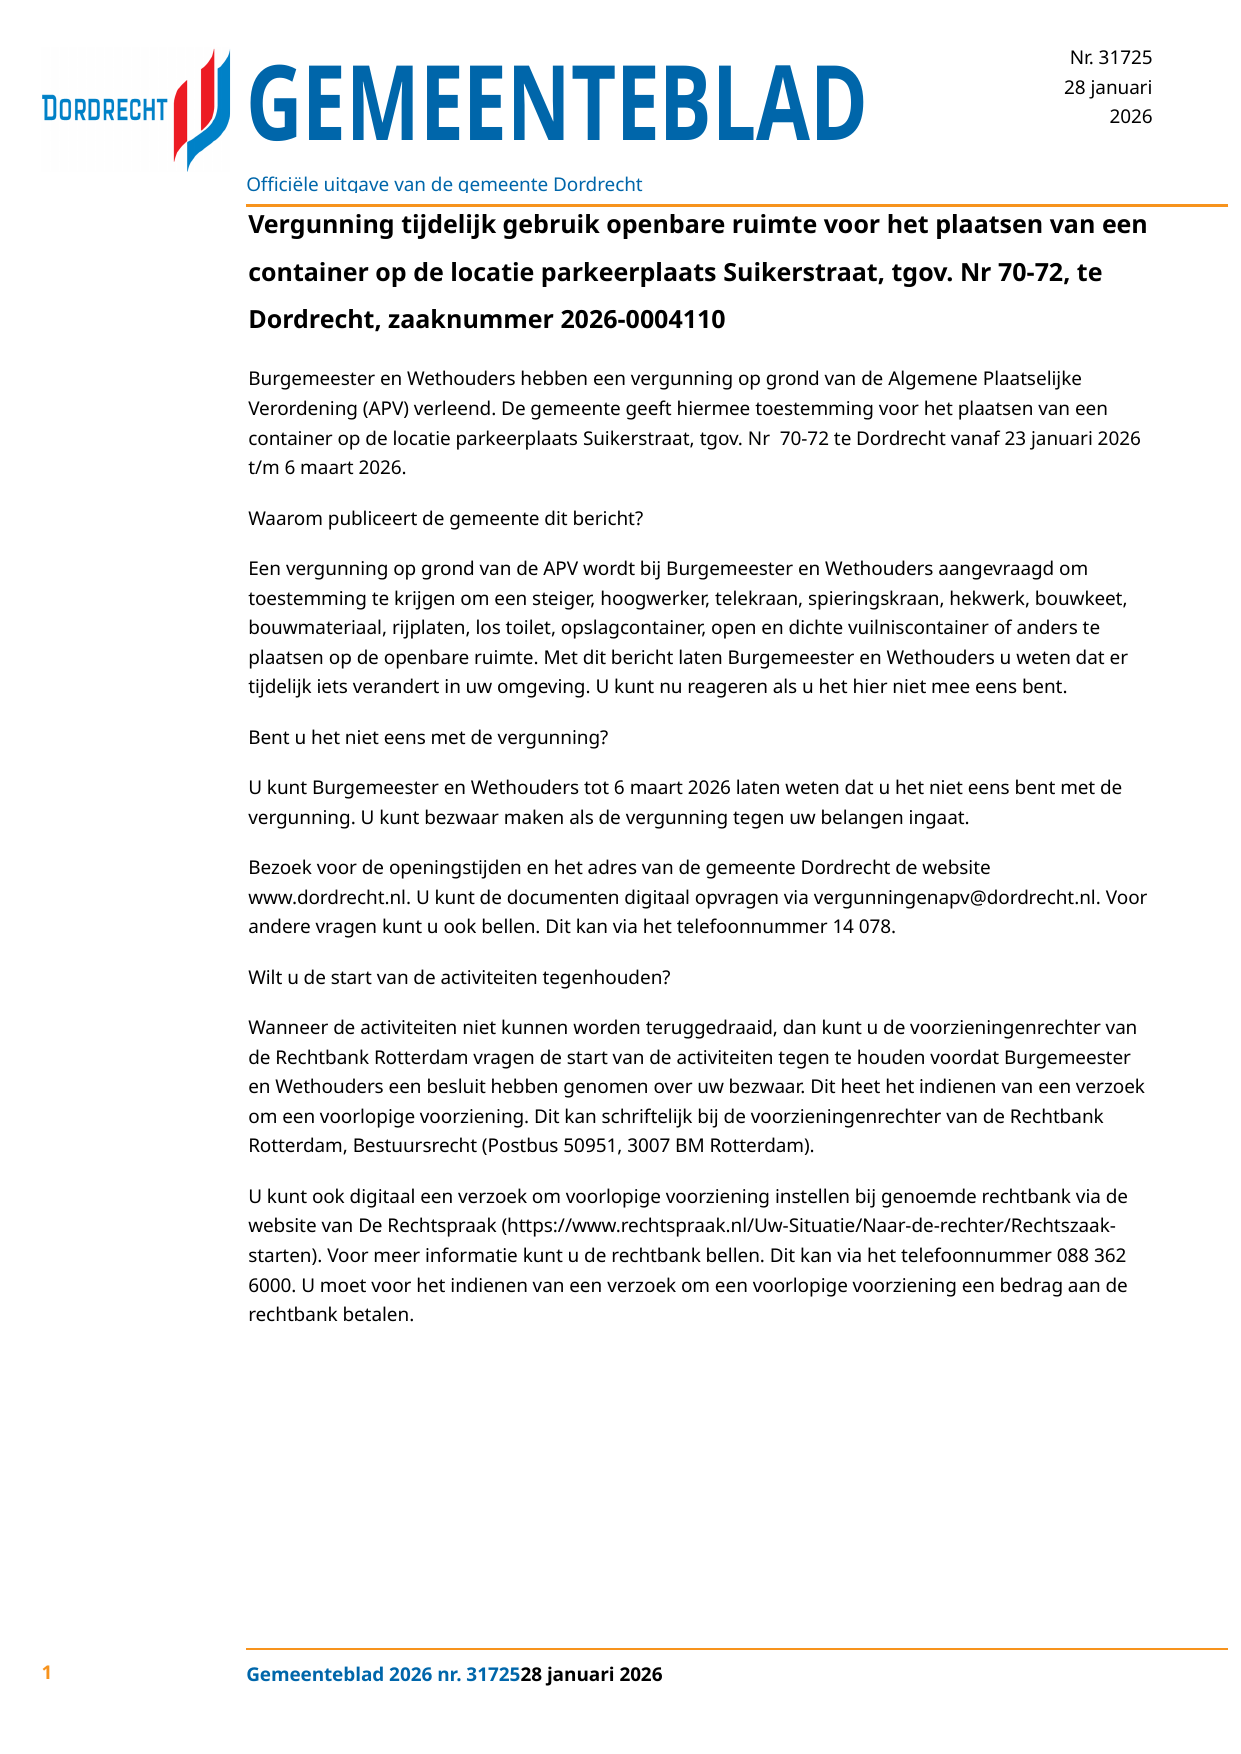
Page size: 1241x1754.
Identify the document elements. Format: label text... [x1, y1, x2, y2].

text Een vergunning op grond van de APV wordt bij Burgemeester en Wethouders aangevraagd om toestemming te krijgen om een steiger, hoogwerker, telekraan, spieringskraan, hekwerk, bouwkeet, bouwmateriaal, rijplaten, los toilet, opslagcontainer, open en dichte vuilniscontainer of anders te plaatsen op de openbare ruimte. Met dit bericht laten Burgemeester en Wethouders u weten dat er tijdelijk iets verandert in uw omgeving. U kunt nu reageren als u het hier niet mee eens bent. [248, 555, 1152, 699]
text Waarom publiceert de gemeente dit bericht? [248, 505, 1152, 530]
text U kunt ook digitaal een verzoek om voorlopige voorziening instellen bij genoemde rechtbank via de website van De Rechtspraak (https://www.rechtspraak.nl/Uw-Situatie/Naar-de-rechter/Rechtszaak-starten). Voor meer informatie kunt u de rechtbank bellen. Dit kan via het telefoonnummer 088 362 6000. U moet voor het indienen van een verzoek om een voorlopige voorziening een bedrag aan de rechtbank betalen. [248, 1183, 1152, 1327]
picture [41, 47, 231, 172]
text Vergunning tijdelijk gebruik openbare ruimte voor het plaatsen van een container op de locatie parkeerplaats Suikerstraat, tgov. Nr 70-72, te Dordrecht, zaaknummer 2026-0004110 [248, 207, 1152, 336]
text Burgemeester en Wethouders hebben een vergunning op grond van de Algemene Plaatselijke Verordening (APV) verleend. De gemeente geeft hiermee toestemming voor het plaatsen van een container op de locatie parkeerplaats Suikerstraat, tgov. Nr 70-72 te Dordrecht vanaf 23 januari 2026 t/m 6 maart 2026. [248, 366, 1152, 480]
text Wanneer de activiteiten niet kunnen worden teruggedraaid, dan kunt u de voorzieningenrechter van de Rechtbank Rotterdam vragen de start van de activiteiten tegen te houden voordat Burgemeester en Wethouders een besluit hebben genomen over uw bezwaar. Dit heet het indienen van een verzoek om een voorlopige voorziening. Dit kan schriftelijk bij de voorzieningenrechter van de Rechtbank Rotterdam, Bestuursrecht (Postbus 50951, 3007 BM Rotterdam). [248, 1014, 1152, 1158]
text Bent u het niet eens met de vergunning? [248, 724, 1152, 749]
text Bezoek voor de openingstijden en het adres van de gemeente Dordrecht de website www.dordrecht.nl. U kunt de documenten digitaal opvragen via vergunningenapv@dordrecht.nl. Voor andere vragen kunt u ook bellen. Dit kan via het telefoonnummer 14 078. [248, 854, 1152, 939]
text U kunt Burgemeester en Wethouders tot 6 maart 2026 laten weten dat u het niet eens bent met de vergunning. U kunt bezwaar maken als de vergunning tegen uw belangen ingaat. [248, 774, 1152, 829]
text Wilt u de start van de activiteiten tegenhouden? [248, 964, 1152, 989]
